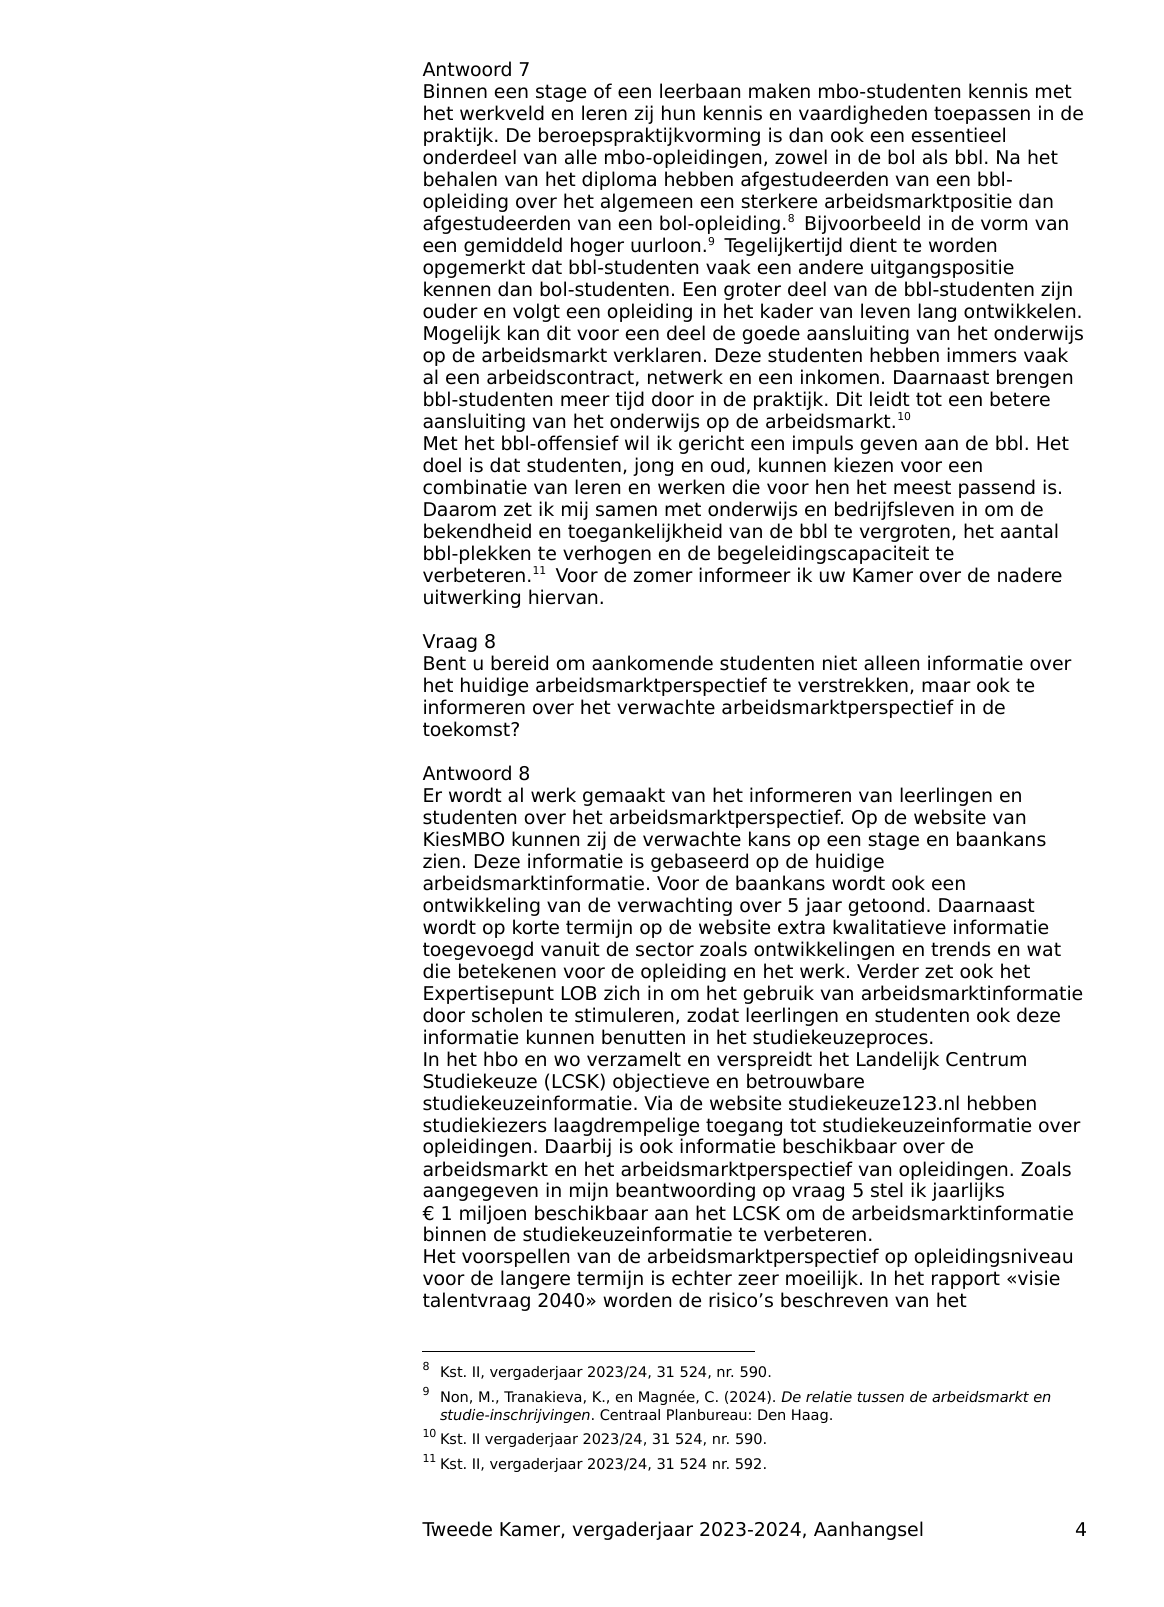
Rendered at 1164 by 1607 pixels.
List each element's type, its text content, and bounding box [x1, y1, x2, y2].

text Met het bbl-offensief wil ik gericht een impuls geven aan de bbl. Het doel is dat studenten, jong en oud, kunnen kiezen voor een combinatie van leren en werken die voor hen het meest passend is. Daarom zet ik mij samen met onderwijs en bedrijfsleven in om de bekendheid en toegankelijkheid van de bbl te vergroten, het aantal bbl-plekken te verhogen en de begeleidingscapaciteit te verbeteren. Voor de zomer informeer ik uw Kamer over de nadere uitwerking hiervan. [422, 433, 1087, 608]
text Kst. II vergaderjaar 2023/24, 31 524, nr. 590. [422, 1427, 1087, 1449]
text Er wordt al werk gemaakt van het informeren van leerlingen en studenten over het arbeidsmarktperspectief. Op de website van KiesMBO kunnen zij de verwachte kans op een stage en baankans zien. Deze informatie is gebaseerd op de huidige arbeidsmarktinformatie. Voor de baankans wordt ook een ontwikkeling van de verwachting over 5 jaar getoond. Daarnaast wordt op korte termijn op de website extra kwalitatieve informatie toegevoegd vanuit de sector zoals ontwikkelingen en trends en wat die betekenen voor de opleiding en het werk. Verder zet ook het Expertisepunt LOB zich in om het gebruik van arbeidsmarktinformatie door scholen te stimuleren, zodat leerlingen en studenten ook deze informatie kunnen benutten in het studiekeuzeproces. [422, 785, 1087, 1048]
text Kst. II, vergaderjaar 2023/24, 31 524 nr. 592. [422, 1452, 1087, 1474]
text Non, M., Tranakieva, K., en Magnée, C. (2024). De relatie tussen de arbeidsmarkt en studie-inschrijvingen. Centraal Planbureau: Den Haag. [422, 1385, 1087, 1424]
text Bent u bereid om aankomende studenten niet alleen informatie over het huidige arbeidsmarktperspectief te verstrekken, maar ook te informeren over het verwachte arbeidsmarktperspectief in de toekomst? [422, 653, 1087, 741]
text Het voorspellen van de arbeidsmarktperspectief op opleidingsniveau voor de langere termijn is echter zeer moeilijk. In het rapport «visie talentvraag 2040» worden de risico’s beschreven van het [422, 1246, 1087, 1312]
text In het hbo en wo verzamelt en verspreidt het Landelijk Centrum Studiekeuze (LCSK) objectieve en betrouwbare studiekeuzeinformatie. Via de website studiekeuze123.nl hebben studiekiezers laagdrempelige toegang tot studiekeuzeinformatie over opleidingen. Daarbij is ook informatie beschikbaar over de arbeidsmarkt en het arbeidsmarktperspectief van opleidingen. Zoals aangegeven in mijn beantwoording op vraag 5 stel ik jaarlijks € 1 miljoen beschikbaar aan het LCSK om de arbeidsmarktinformatie binnen de studiekeuzeinformatie te verbeteren. [422, 1048, 1087, 1246]
text Antwoord 8 [422, 763, 1087, 785]
text Antwoord 7 [422, 59, 1087, 81]
text Kst. II, vergaderjaar 2023/24, 31 524, nr. 590. [422, 1360, 1087, 1382]
text Vraag 8 [422, 631, 1087, 653]
text Binnen een stage of een leerbaan maken mbo-studenten kennis met het werkveld en leren zij hun kennis en vaardigheden toepassen in de praktijk. De beroepspraktijkvorming is dan ook een essentieel onderdeel van alle mbo-opleidingen, zowel in de bol als bbl. Na het behalen van het diploma hebben afgestudeerden van een bbl-opleiding over het algemeen een sterkere arbeidsmarktpositie dan afgestudeerden van een bol-opleiding. Bijvoorbeeld in de vorm van een gemiddeld hoger uurloon. Tegelijkertijd dient te worden opgemerkt dat bbl-studenten vaak een andere uitgangspositie kennen dan bol-studenten. Een groter deel van de bbl-studenten zijn ouder en volgt een opleiding in het kader van leven lang ontwikkelen. Mogelijk kan dit voor een deel de goede aansluiting van het onderwijs op de arbeidsmarkt verklaren. Deze studenten hebben immers vaak al een arbeidscontract, netwerk en een inkomen. Daarnaast brengen bbl-studenten meer tijd door in de praktijk. Dit leidt tot een betere aansluiting van het onderwijs op de arbeidsmarkt. [422, 81, 1087, 433]
